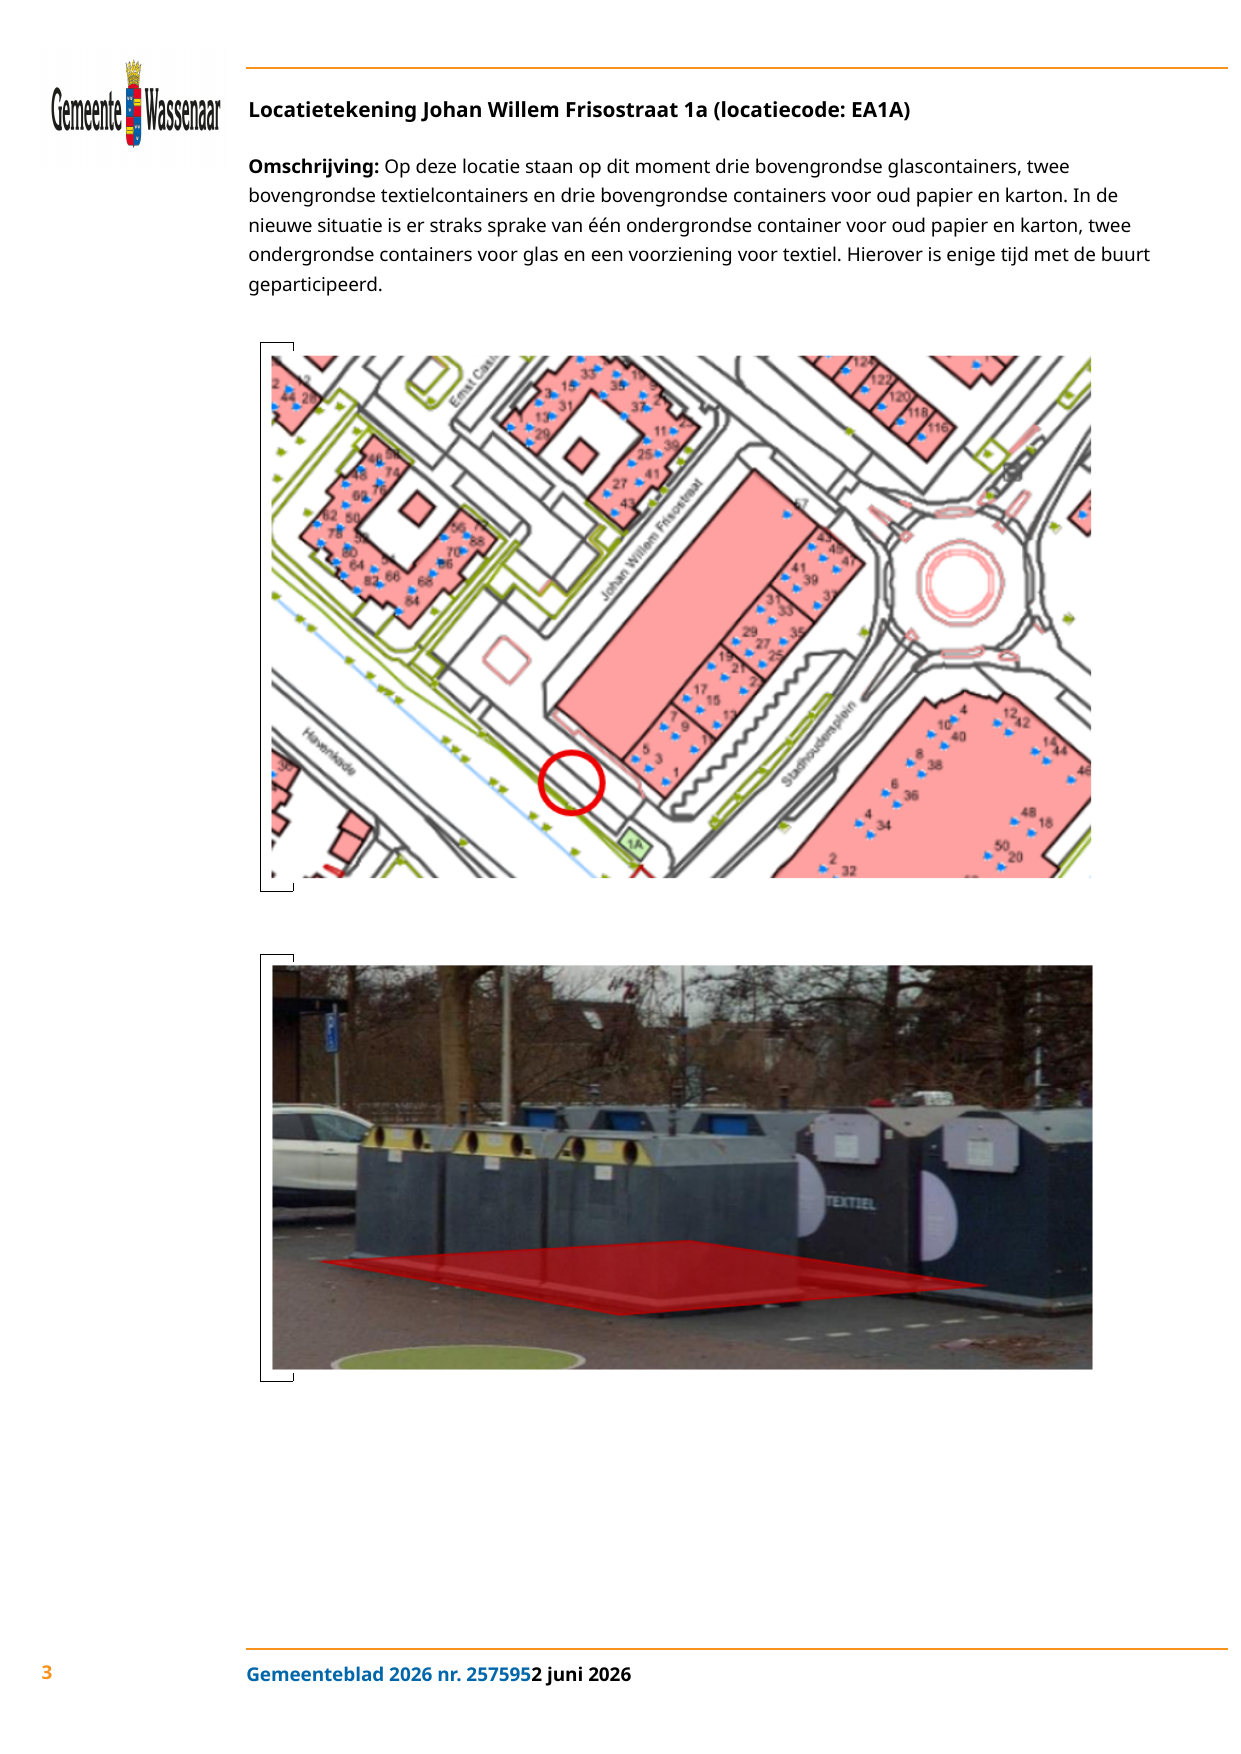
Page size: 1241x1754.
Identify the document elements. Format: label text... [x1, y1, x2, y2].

picture [268, 962, 1096, 1373]
picture [41, 47, 231, 172]
text Omschrijving: Op deze locatie staan op dit moment drie bovengrondse glascontainers, twee bovengrondse textielcontainers en drie bovengrondse containers voor oud papier en karton. In de nieuwe situatie is er straks sprake van één ondergrondse container voor oud papier en karton, twee ondergrondse containers voor glas en een voorziening voor textiel. Hierover is enige tijd met de buurt geparticipeerd. [248, 153, 1152, 297]
text Locatietekening Johan Willem Frisostraat 1a (locatiecode: EA1A) [248, 95, 1152, 123]
picture [268, 351, 1096, 883]
